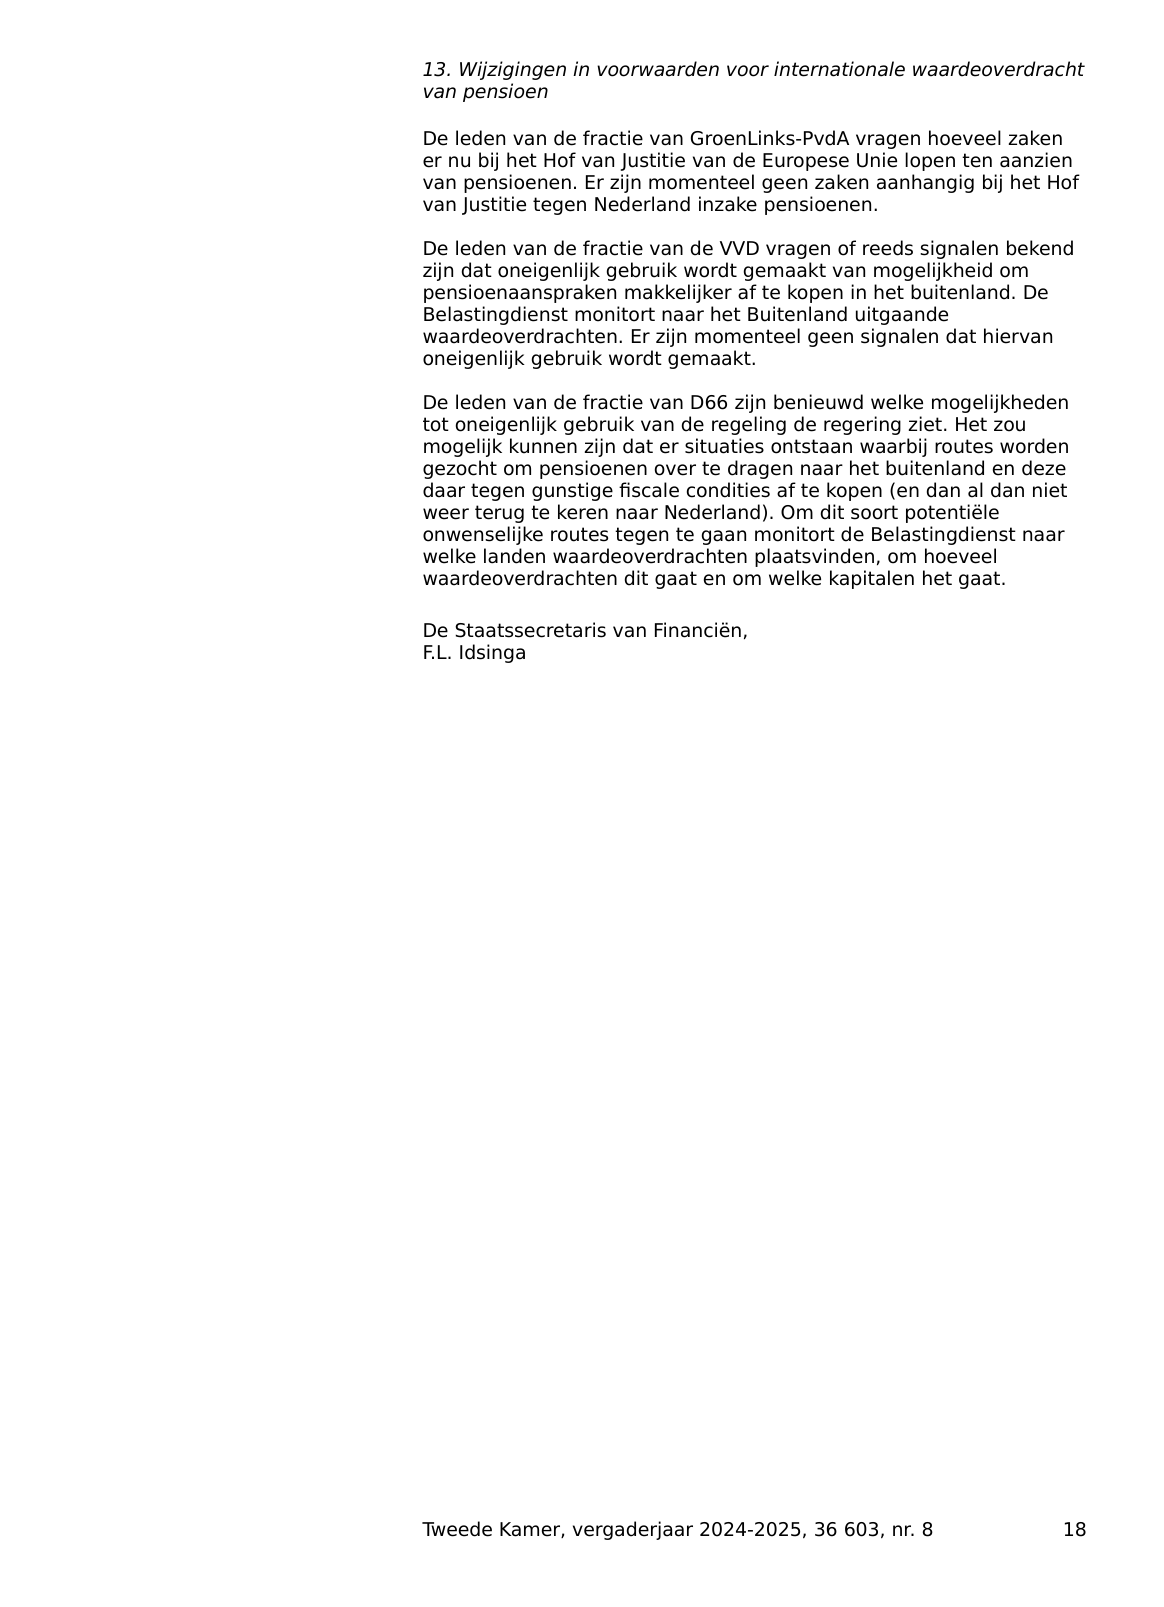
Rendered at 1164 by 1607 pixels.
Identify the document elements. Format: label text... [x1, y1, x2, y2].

text De leden van de fractie van D66 zijn benieuwd welke mogelijkheden tot oneigenlijk gebruik van de regeling de regering ziet. Het zou mogelijk kunnen zijn dat er situaties ontstaan waarbij routes worden gezocht om pensioenen over te dragen naar het buitenland en deze daar tegen gunstige fiscale condities af te kopen (en dan al dan niet weer terug te keren naar Nederland). Om dit soort potentiële onwenselijke routes tegen te gaan monitort de Belastingdienst naar welke landen waardeoverdrachten plaatsvinden, om hoeveel waardeoverdrachten dit gaat en om welke kapitalen het gaat. [422, 392, 1087, 590]
text De Staatssecretaris van Financiën, F.L. Idsinga [422, 620, 1087, 664]
text De leden van de fractie van de VVD vragen of reeds signalen bekend zijn dat oneigenlijk gebruik wordt gemaakt van mogelijkheid om pensioenaanspraken makkelijker af te kopen in het buitenland. De Belastingdienst monitort naar het Buitenland uitgaande waardeoverdrachten. Er zijn momenteel geen signalen dat hiervan oneigenlijk gebruik wordt gemaakt. [422, 238, 1087, 370]
text De leden van de fractie van GroenLinks-PvdA vragen hoeveel zaken er nu bij het Hof van Justitie van de Europese Unie lopen ten aanzien van pensioenen. Er zijn momenteel geen zaken aanhangig bij het Hof van Justitie tegen Nederland inzake pensioenen. [422, 128, 1087, 216]
subtitle 13. Wijzigingen in voorwaarden voor internationale waardeoverdracht van pensioen [422, 59, 1087, 103]
